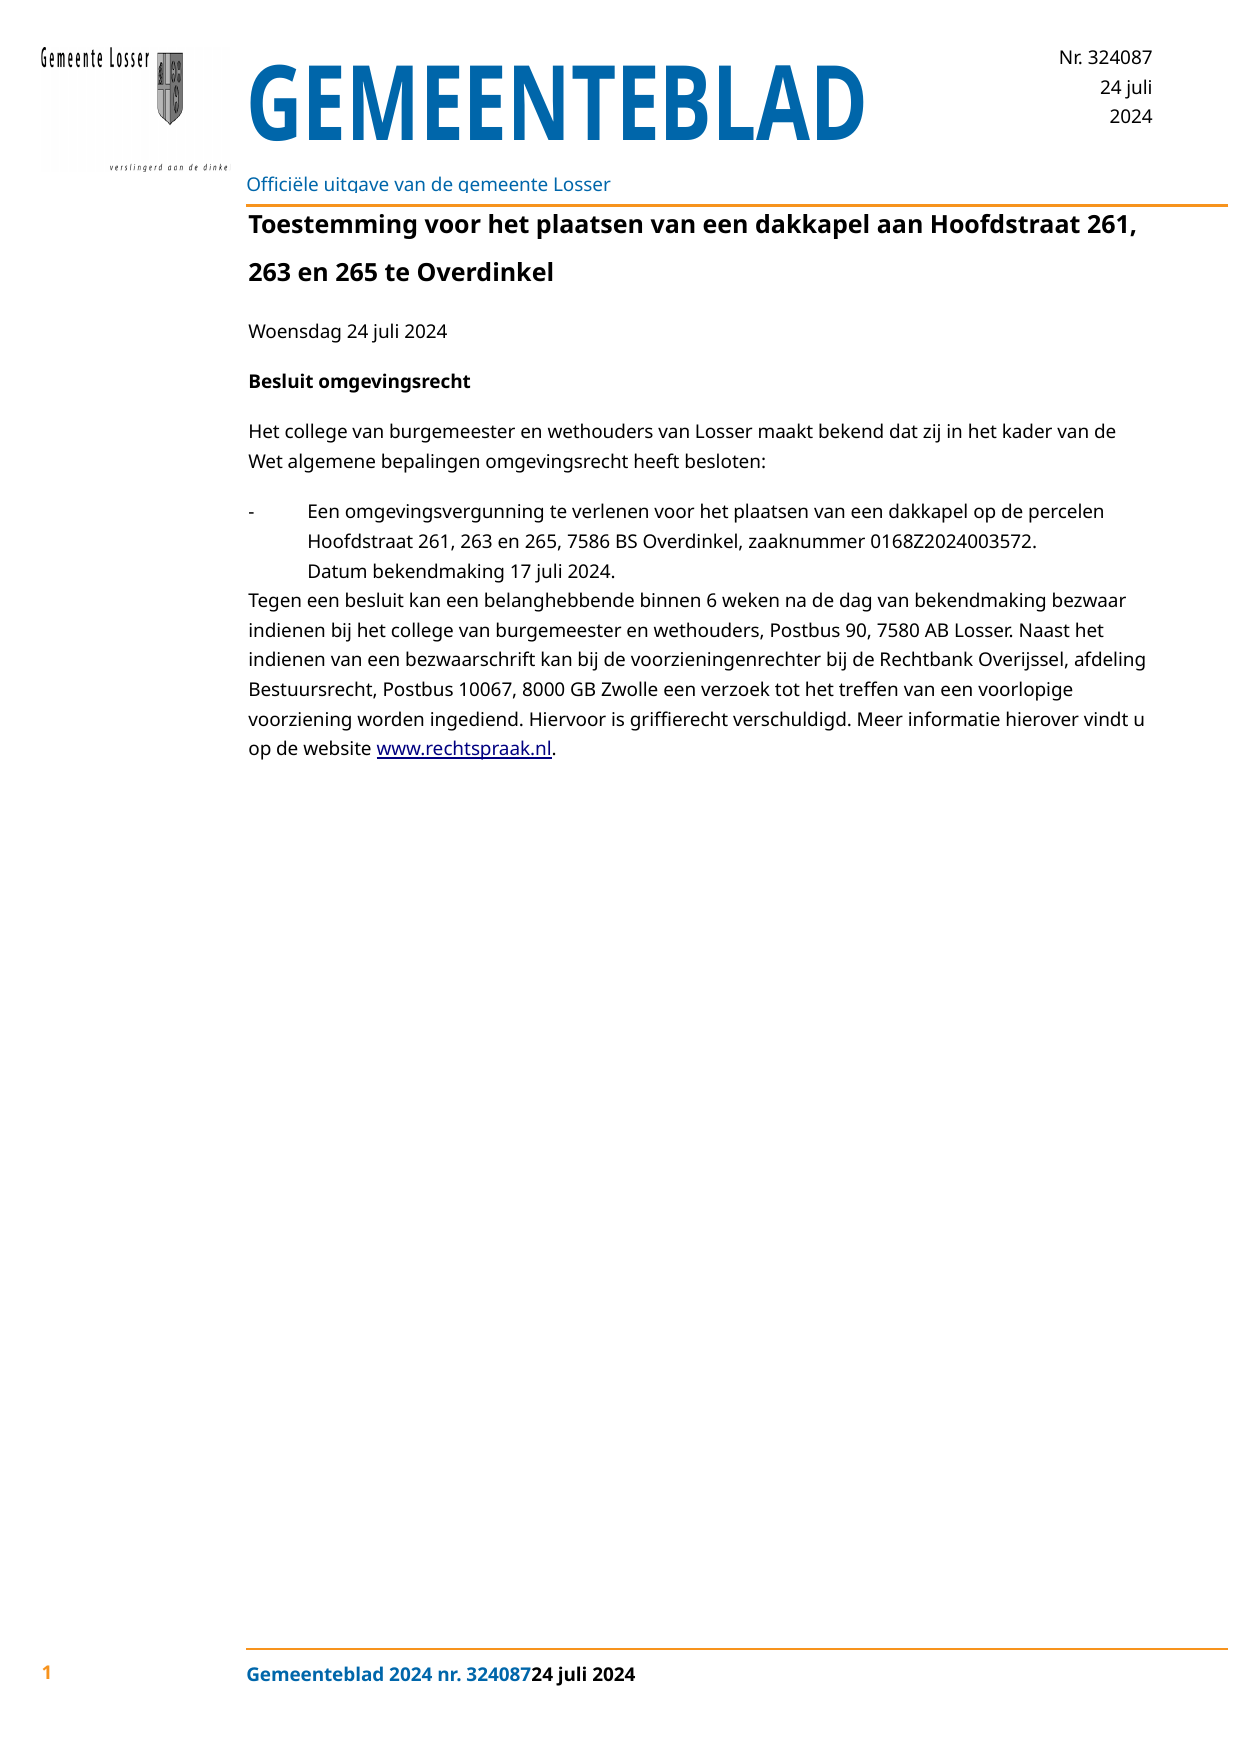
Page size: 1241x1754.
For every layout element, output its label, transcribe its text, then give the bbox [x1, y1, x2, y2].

text Tegen een besluit kan een belanghebbende binnen 6 weken na de dag van bekendmaking bezwaar indienen bij het college van burgemeester en wethouders, Postbus 90, 7580 AB Losser. Naast het indienen van een bezwaarschrift kan bij de voorzieningenrechter bij de Rechtbank Overijssel, afdeling Bestuursrecht, Postbus 10067, 8000 GB Zwolle een verzoek tot het treffen van een voorlopige voorziening worden ingediend. Hiervoor is griffierecht verschuldigd. Meer informatie hierover vindt u op de website www.rechtspraak.nl. [248, 587, 1152, 761]
picture [41, 47, 231, 172]
text Het college van burgemeester en wethouders van Losser maakt bekend dat zij in het kader van de Wet algemene bepalingen omgevingsrecht heeft besloten: [248, 419, 1152, 474]
text Woensdag 24 juli 2024 [248, 318, 1152, 344]
text Toestemming voor het plaatsen van een dakkapel aan Hoofdstraat 261, 263 en 265 te Overdinkel [248, 207, 1152, 288]
text Besluit omgevingsrecht [248, 368, 1152, 394]
list Een omgevingsvergunning te verlenen voor het plaatsen van een dakkapel op de percelen Hoofdstraat 261, 263 en 265, 7586 BS Overdinkel, zaaknummer 0168Z2024003572. [248, 499, 1152, 554]
list Datum bekendmaking 17 juli 2024. [248, 558, 1152, 584]
